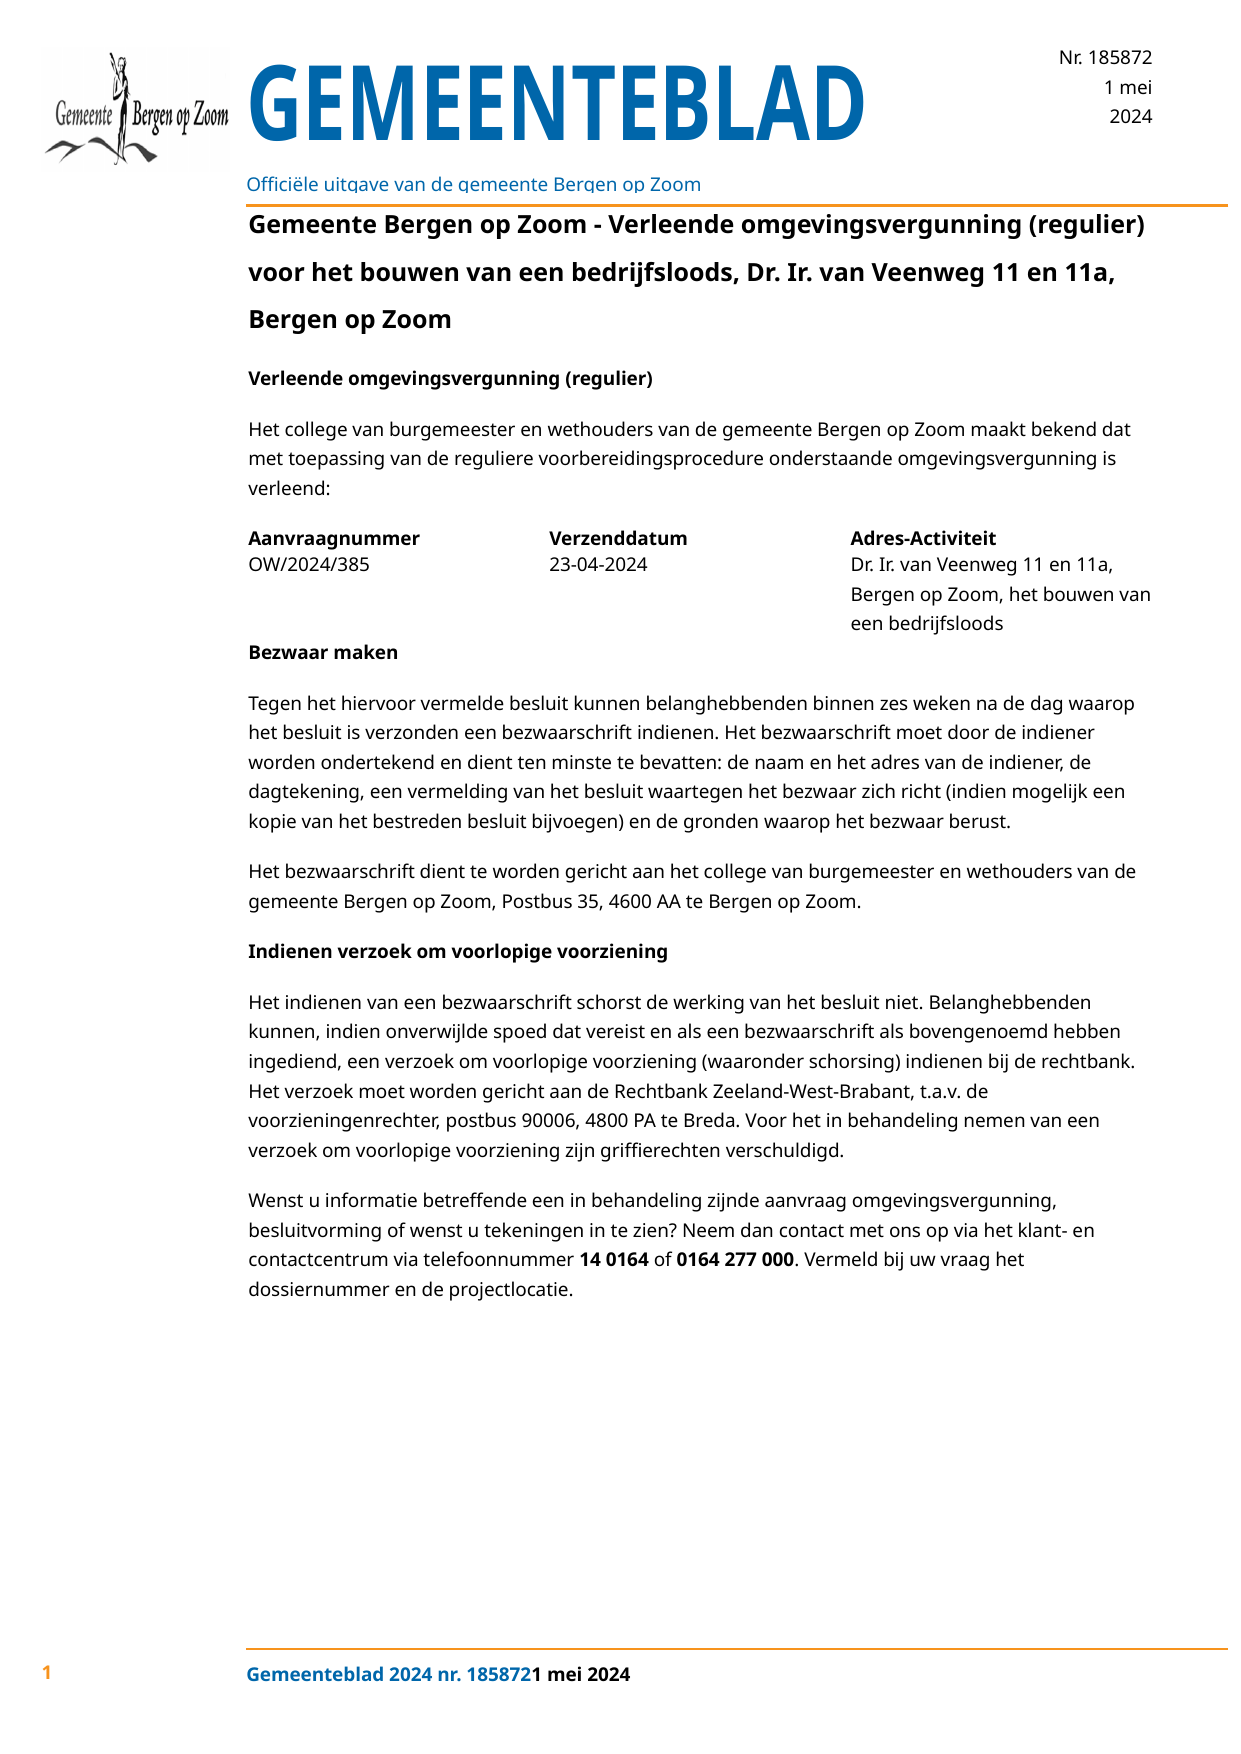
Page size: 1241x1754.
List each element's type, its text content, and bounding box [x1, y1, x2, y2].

picture [41, 47, 231, 172]
text Tegen het hiervoor vermelde besluit kunnen belanghebbenden binnen zes weken na de dag waarop het besluit is verzonden een bezwaarschrift indienen. Het bezwaarschrift moet door de indiener worden ondertekend en dient ten minste te bevatten: de naam en het adres van de indiener, de dagtekening, een vermelding van het besluit waartegen het bezwaar zich richt (indien mogelijk een kopie van het bestreden besluit bijvoegen) en de gronden waarop het bezwaar berust. [248, 690, 1152, 834]
table_header Adres-Activiteit [850, 526, 1152, 551]
table_header Verzenddatum [549, 526, 850, 551]
table_header Aanvraagnummer [248, 526, 549, 551]
text Indienen verzoek om voorlopige voorziening [248, 939, 1152, 964]
text Wenst u informatie betreffende een in behandeling zijnde aanvraag omgevingsvergunning, besluitvorming of wenst u tekeningen in te zien? Neem dan contact met ons op via het klant- en contactcentrum via telefoonnummer 14 0164 of 0164 277 000. Vermeld bij uw vraag het dossiernummer en de projectlocatie. [248, 1187, 1152, 1302]
text Het college van burgemeester en wethouders van de gemeente Bergen op Zoom maakt bekend dat met toepassing van de reguliere voorbereidingsprocedure onderstaande omgevingsvergunning is verleend: [248, 416, 1152, 501]
table_cell OW/2024/385 [248, 551, 549, 636]
text Het bezwaarschrift dient te worden gericht aan het college van burgemeester en wethouders van de gemeente Bergen op Zoom, Postbus 35, 4600 AA te Bergen op Zoom. [248, 859, 1152, 914]
text Bezwaar maken [248, 639, 1152, 665]
text Verleende omgevingsvergunning (regulier) [248, 366, 1152, 391]
text Het indienen van een bezwaarschrift schorst de werking van het besluit niet. Belanghebbenden kunnen, indien onverwijlde spoed dat vereist en als een bezwaarschrift als bovengenoemd hebben ingediend, een verzoek om voorlopige voorziening (waaronder schorsing) indienen bij de rechtbank. Het verzoek moet worden gericht aan de Rechtbank Zeeland-West-Brabant, t.a.v. de voorzieningenrechter, postbus 90006, 4800 PA te Breda. Voor het in behandeling nemen van een verzoek om voorlopige voorziening zijn griffierechten verschuldigd. [248, 989, 1152, 1163]
table_cell Dr. Ir. van Veenweg 11 en 11a, Bergen op Zoom, het bouwen van een bedrijfsloods [850, 551, 1152, 636]
table_cell 23-04-2024 [549, 551, 850, 636]
text Gemeente Bergen op Zoom - Verleende omgevingsvergunning (regulier) voor het bouwen van een bedrijfsloods, Dr. Ir. van Veenweg 11 en 11a, Bergen op Zoom [248, 207, 1152, 336]
